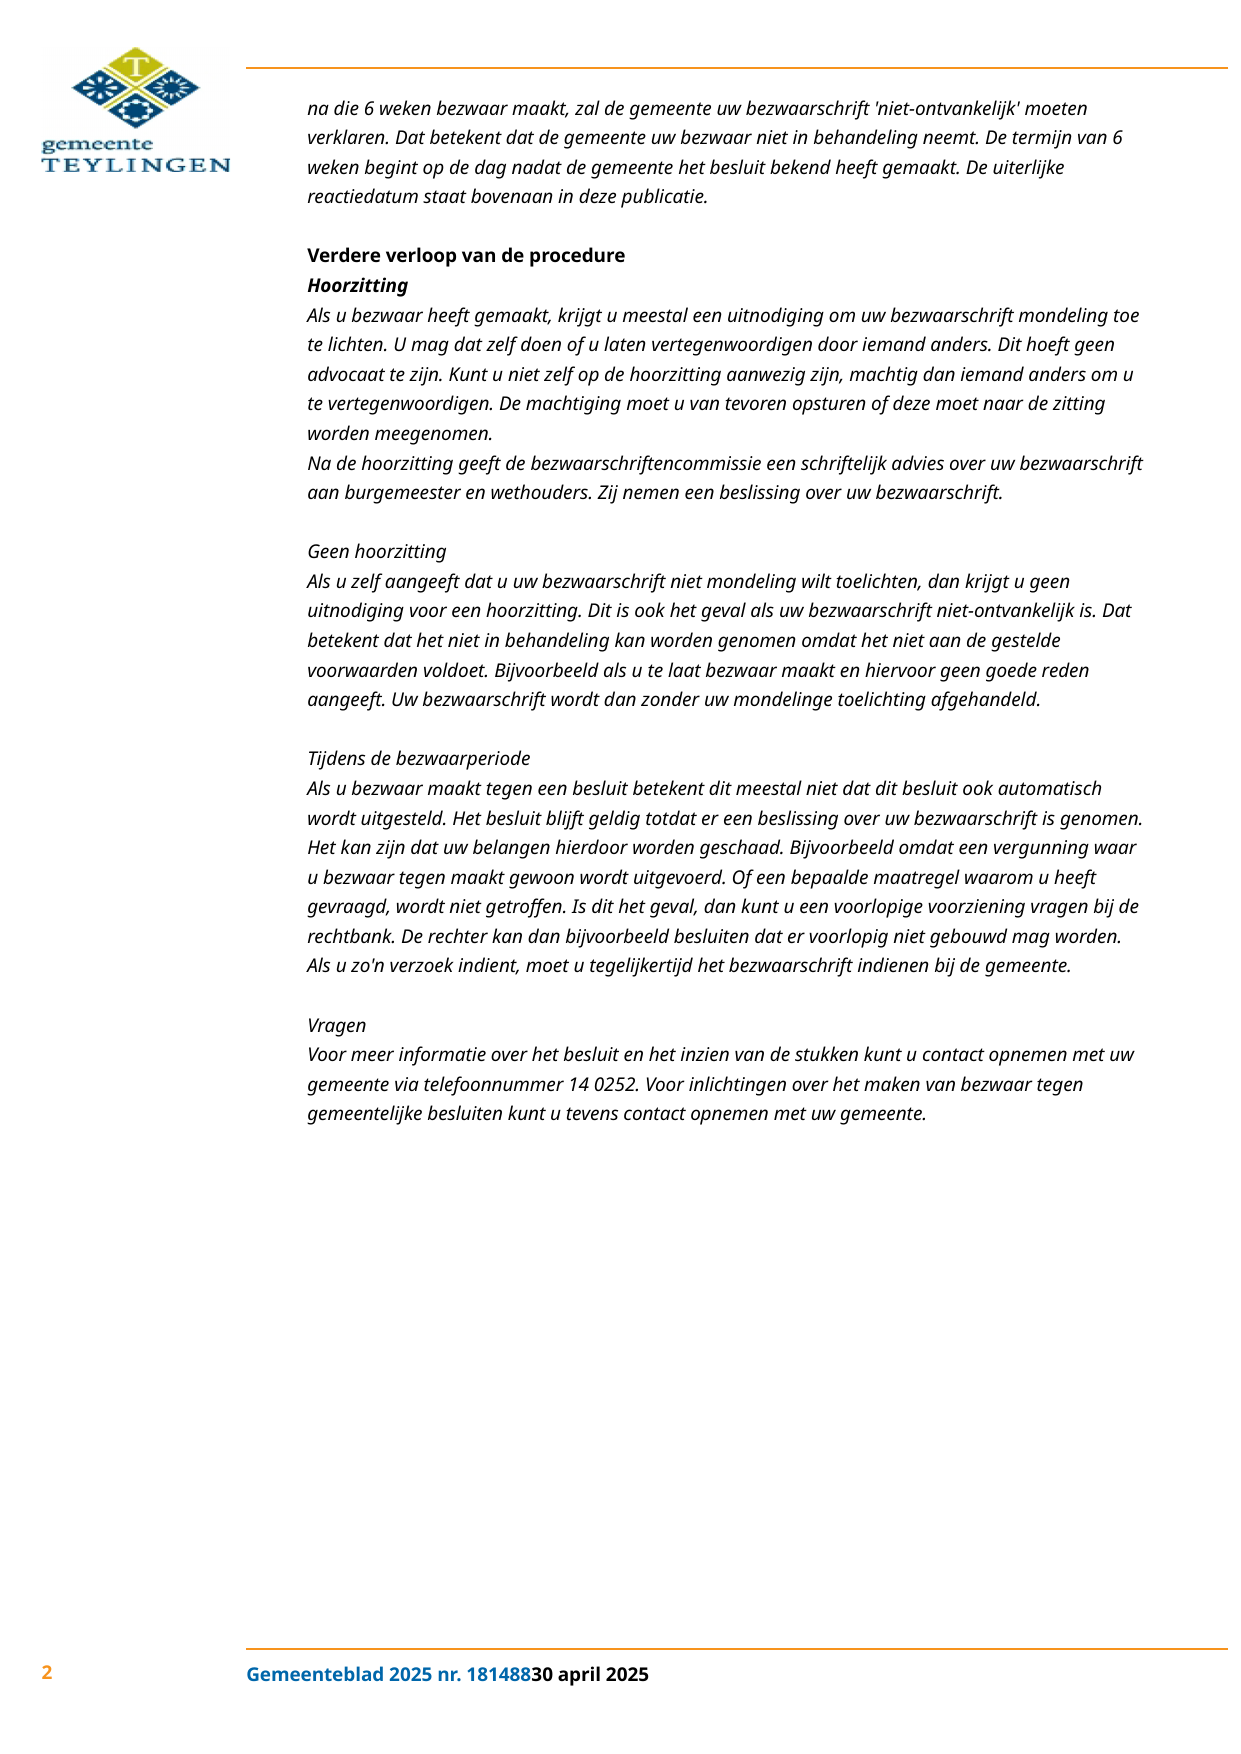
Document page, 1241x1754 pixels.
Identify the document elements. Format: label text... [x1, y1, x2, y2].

list Voor meer informatie over het besluit en het inzien van de stukken kunt u contact opnemen met uw gemeente via telefoonnummer 14 0252. Voor inlichtingen over het maken van bezwaar tegen gemeentelijke besluiten kunt u tevens contact opnemen met uw gemeente. [248, 1041, 1152, 1126]
list Tijdens de bezwaarperiode [248, 746, 1152, 771]
list Vragen [248, 1012, 1152, 1038]
list Geen hoorzitting [248, 538, 1152, 564]
list Verdere verloop van de procedure [248, 243, 1152, 268]
list Als u zelf aangeeft dat u uw bezwaarschrift niet mondeling wilt toelichten, dan krijgt u geen uitnodiging voor een hoorzitting. Dit is ook het geval als uw bezwaarschrift niet-ontvankelijk is. Dat betekent dat het niet in behandeling kan worden genomen omdat het niet aan de gestelde voorwaarden voldoet. Bijvoorbeeld als u te laat bezwaar maakt en hiervoor geen goede reden aangeeft. Uw bezwaarschrift wordt dan zonder uw mondelinge toelichting afgehandeld. [248, 568, 1152, 712]
list Na de hoorzitting geeft de bezwaarschriftencommissie een schriftelijk advies over uw bezwaarschrift aan burgemeester en wethouders. Zij nemen een beslissing over uw bezwaarschrift. [248, 450, 1152, 505]
list na die 6 weken bezwaar maakt, zal de gemeente uw bezwaarschrift 'niet-ontvankelijk' moeten verklaren. Dat betekent dat de gemeente uw bezwaar niet in behandeling neemt. De termijn van 6 weken begint op de dag nadat de gemeente het besluit bekend heeft gemaakt. De uiterlijke reactiedatum staat bovenaan in deze publicatie. [248, 95, 1152, 209]
picture [41, 47, 231, 172]
list Als u bezwaar heeft gemaakt, krijgt u meestal een uitnodiging om uw bezwaarschrift mondeling toe te lichten. U mag dat zelf doen of u laten vertegenwoordigen door iemand anders. Dit hoeft geen advocaat te zijn. Kunt u niet zelf op de hoorzitting aanwezig zijn, machtig dan iemand anders om u te vertegenwoordigen. De machtiging moet u van tevoren opsturen of deze moet naar de zitting worden meegenomen. [248, 302, 1152, 446]
list Als u bezwaar maakt tegen een besluit betekent dit meestal niet dat dit besluit ook automatisch wordt uitgesteld. Het besluit blijft geldig totdat er een beslissing over uw bezwaarschrift is genomen. Het kan zijn dat uw belangen hierdoor worden geschaad. Bijvoorbeeld omdat een vergunning waar u bezwaar tegen maakt gewoon wordt uitgevoerd. Of een bepaalde maatregel waarom u heeft gevraagd, wordt niet getroffen. Is dit het geval, dan kunt u een voorlopige voorziening vragen bij de rechtbank. De rechter kan dan bijvoorbeeld besluiten dat er voorlopig niet gebouwd mag worden. Als u zo'n verzoek indient, moet u tegelijkertijd het bezwaarschrift indienen bij de gemeente. [248, 775, 1152, 978]
list Hoorzitting [248, 272, 1152, 298]
